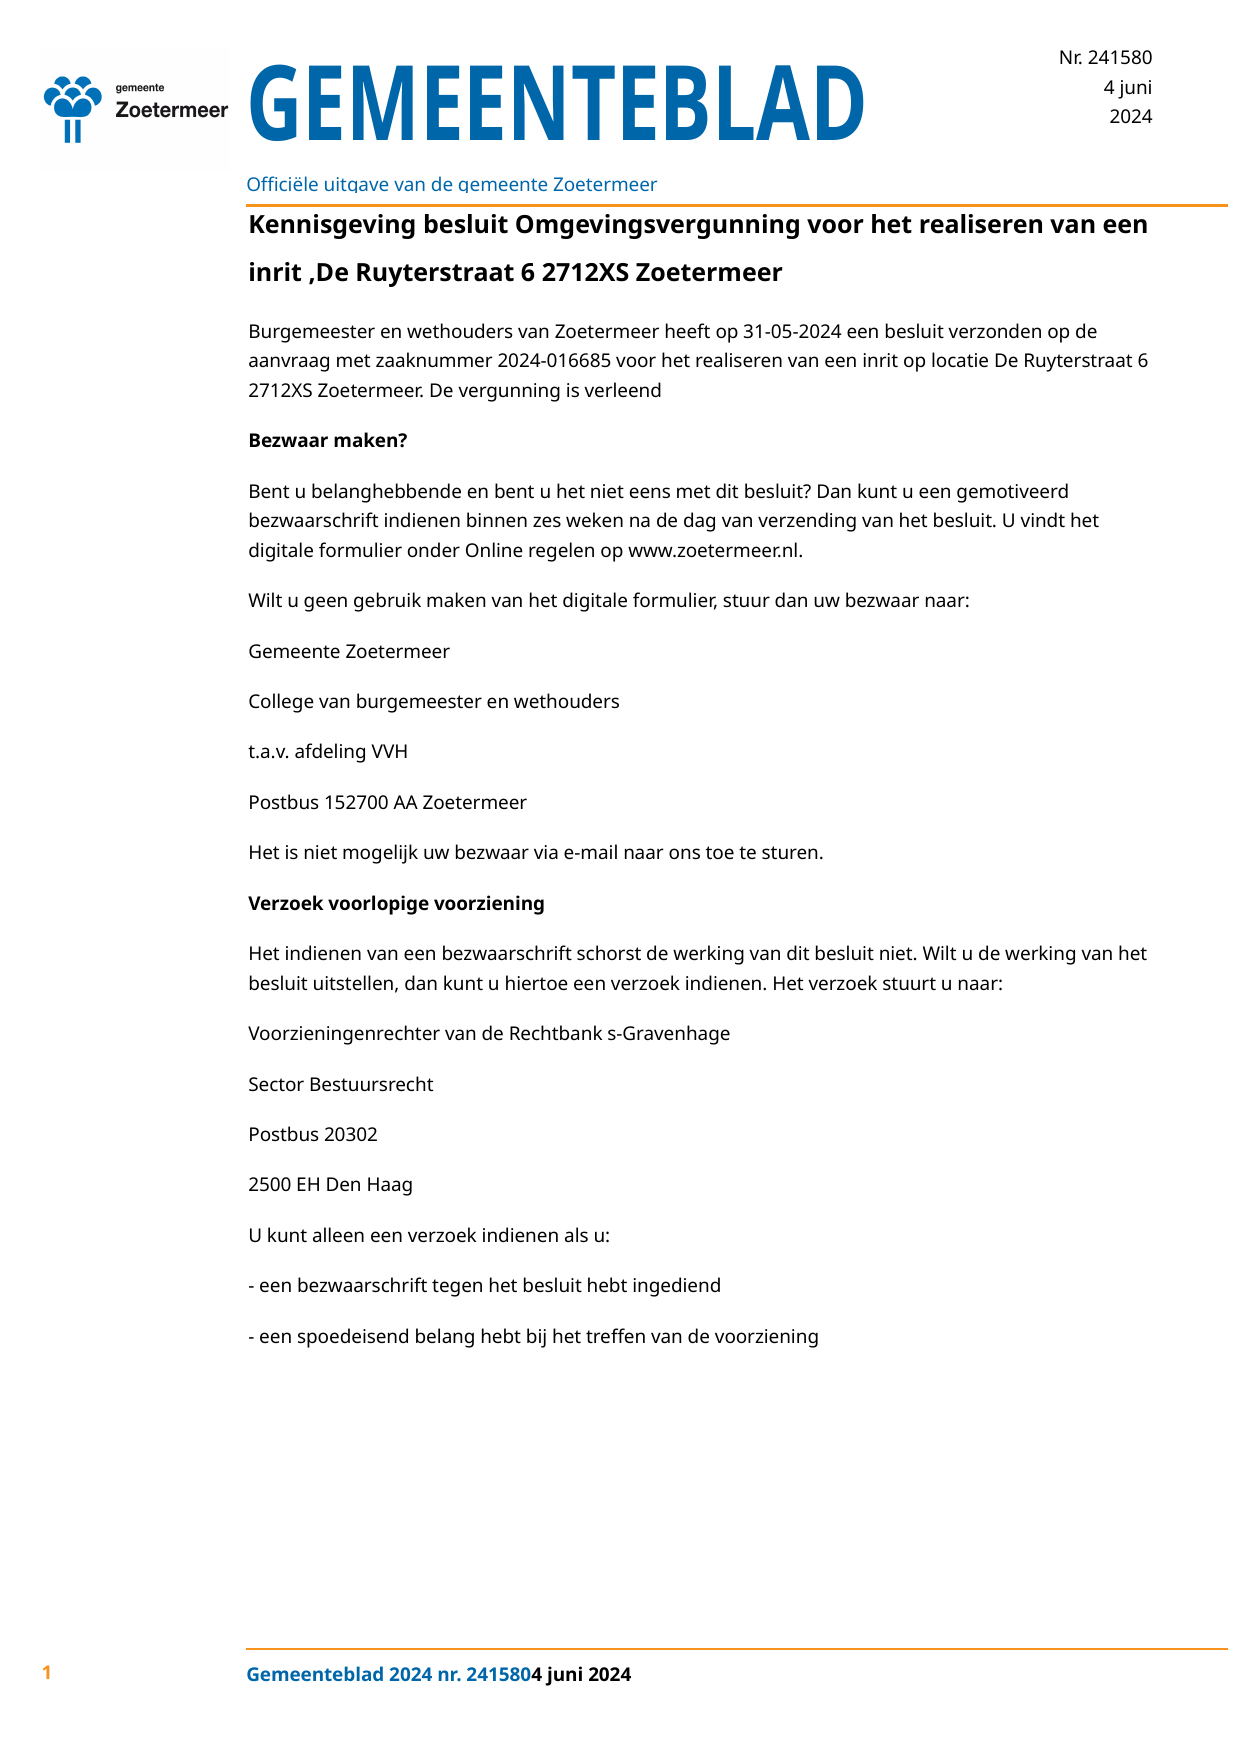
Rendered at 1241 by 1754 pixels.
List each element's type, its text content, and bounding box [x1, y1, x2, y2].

text College van burgemeester en wethouders [248, 688, 1152, 714]
text Voorzieningenrechter van de Rechtbank s-Gravenhage [248, 1020, 1152, 1046]
text Gemeente Zoetermeer [248, 638, 1152, 664]
text Kennisgeving besluit Omgevingsvergunning voor het realiseren van een inrit ,De Ruyterstraat 6 2712XS Zoetermeer [248, 207, 1152, 288]
text U kunt alleen een verzoek indienen als u: [248, 1222, 1152, 1248]
text 2500 EH Den Haag [248, 1172, 1152, 1197]
picture [41, 47, 231, 172]
text Het indienen van een bezwaarschrift schorst de werking van dit besluit niet. Wilt u de werking van het besluit uitstellen, dan kunt u hiertoe een verzoek indienen. Het verzoek stuurt u naar: [248, 940, 1152, 996]
text Het is niet mogelijk uw bezwaar via e-mail naar ons toe te sturen. [248, 839, 1152, 865]
text Postbus 152700 AA Zoetermeer [248, 789, 1152, 815]
text Wilt u geen gebruik maken van het digitale formulier, stuur dan uw bezwaar naar: [248, 587, 1152, 613]
text t.a.v. afdeling VVH [248, 739, 1152, 764]
text Burgemeester en wethouders van Zoetermeer heeft op 31-05-2024 een besluit verzonden op de aanvraag met zaaknummer 2024-016685 voor het realiseren van een inrit op locatie De Ruyterstraat 6 2712XS Zoetermeer. De vergunning is verleend [248, 318, 1152, 403]
text Postbus 20302 [248, 1121, 1152, 1147]
text Bezwaar maken? [248, 427, 1152, 453]
text - een spoedeisend belang hebt bij het treffen van de voorziening [248, 1323, 1152, 1349]
text Verzoek voorlopige voorziening [248, 890, 1152, 916]
text - een bezwaarschrift tegen het besluit hebt ingediend [248, 1272, 1152, 1298]
text Bent u belanghebbende en bent u het niet eens met dit besluit? Dan kunt u een gemotiveerd bezwaarschrift indienen binnen zes weken na de dag van verzending van het besluit. U vindt het digitale formulier onder Online regelen op www.zoetermeer.nl. [248, 478, 1152, 563]
text Sector Bestuursrecht [248, 1071, 1152, 1097]
